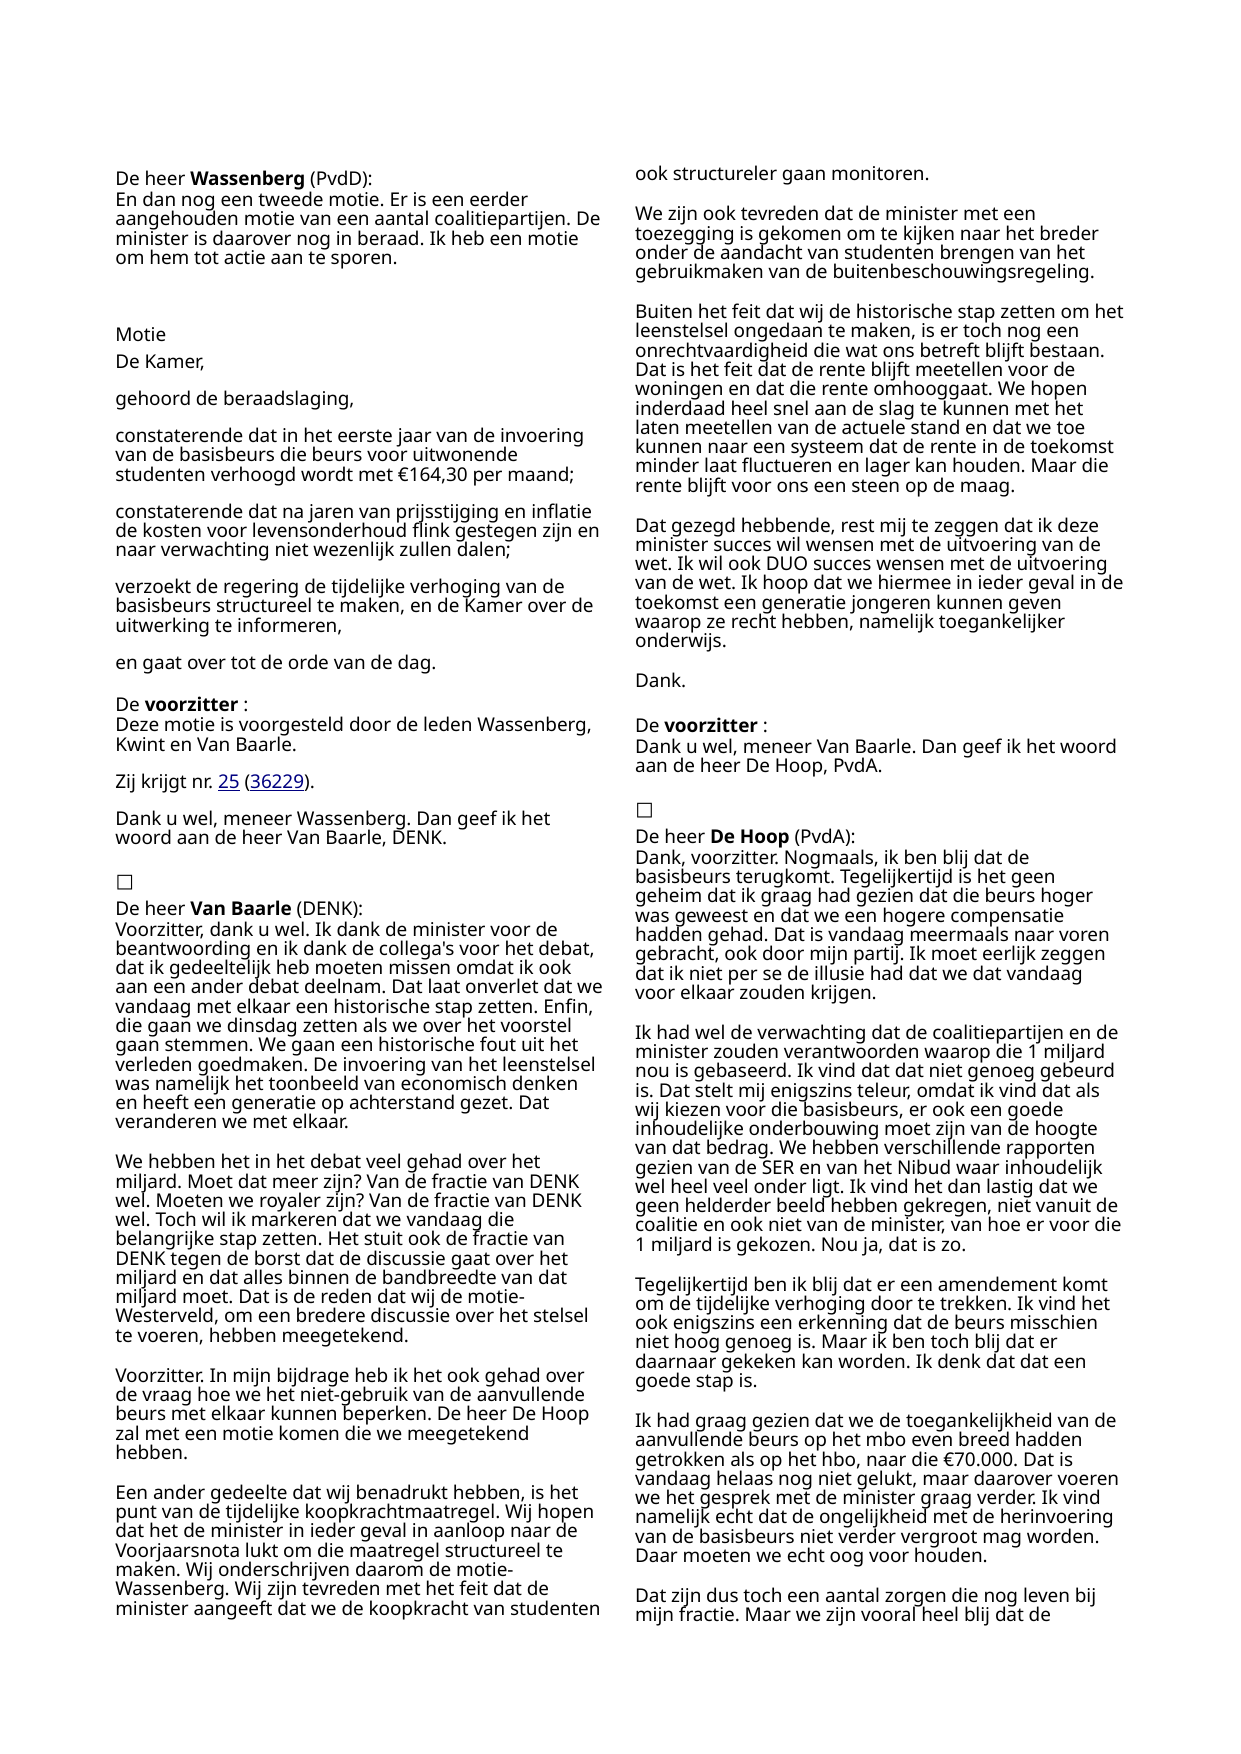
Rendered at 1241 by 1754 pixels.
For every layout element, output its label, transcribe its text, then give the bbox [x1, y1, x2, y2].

text Voorzitter, dank u wel. Ik dank de minister voor de beantwoording en ik dank de collega's voor het debat, dat ik gedeeltelijk heb moeten missen omdat ik ook aan een ander debat deelnam. Dat laat onverlet dat we vandaag met elkaar een historische stap zetten. Enfin, die gaan we dinsdag zetten als we over het voorstel gaan stemmen. We gaan een historische fout uit het verleden goedmaken. De invoering van het leenstelsel was namelijk het toonbeeld van economisch denken en heeft een generatie op achterstand gezet. Dat veranderen we met elkaar. [115, 921, 605, 1133]
text Een ander gedeelte dat wij benadrukt hebben, is het punt van de tijdelijke koopkrachtmaatregel. Wij hopen dat het de minister in ieder geval in aanloop naar de Voorjaarsnota lukt om die maatregel structureel te maken. Wij onderschrijven daarom de motie-Wassenberg. Wij zijn tevreden met het feit dat de minister aangeeft dat we de koopkracht van studenten [115, 1484, 605, 1619]
text Dank u wel, meneer Van Baarle. Dan geef ik het woord aan de heer De Hoop, PvdA. [635, 738, 1125, 777]
text verzoekt de regering de tijdelijke verhoging van de basisbeurs structureel te maken, en de Kamer over de uitwerking te informeren, [115, 578, 605, 636]
text Dank. [635, 672, 1125, 691]
text Dat zijn dus toch een aantal zorgen die nog leven bij mijn fractie. Maar we zijn vooral heel blij dat de [635, 1587, 1125, 1626]
text Dank u wel, meneer Wassenberg. Dan geef ik het woord aan de heer Van Baarle, DENK. [115, 810, 605, 848]
text ⬜ [115, 869, 605, 895]
text Zij krijgt nr. 25 (36229). [115, 773, 605, 792]
text gehoord de beraadslaging, [115, 390, 605, 409]
text De heer Wassenberg (PvdD): [115, 165, 605, 191]
text We hebben het in het debat veel gehad over het miljard. Moet dat meer zijn? Van de fractie van DENK wel. Moeten we royaler zijn? Van de fractie van DENK wel. Toch wil ik markeren dat we vandaag die belangrijke stap zetten. Het stuit ook de fractie van DENK tegen de borst dat de discussie gaat over het miljard en dat alles binnen de bandbreedte van dat miljard moet. Dat is de reden dat wij de motie-Westerveld, om een bredere discussie over het stelsel te voeren, hebben meegetekend. [115, 1153, 605, 1346]
text en gaat over tot de orde van de dag. [115, 654, 605, 673]
text De voorzitter : [635, 712, 1125, 738]
text We zijn ook tevreden dat de minister met een toezegging is gekomen om te kijken naar het breder onder de aandacht van studenten brengen van het gebruikmaken van de buitenbeschouwingsregeling. [635, 205, 1125, 282]
text Motie [115, 322, 605, 347]
text Ik had graag gezien dat we de toegankelijkheid van de aanvullende beurs op het mbo even breed hadden getrokken als op het hbo, naar die €70.000. Dat is vandaag helaas nog niet gelukt, maar daarover voeren we het gesprek met de minister graag verder. Ik vind namelijk echt dat de ongelijkheid met de herinvoering van de basisbeurs niet verder vergroot mag worden. Daar moeten we echt oog voor houden. [635, 1412, 1125, 1566]
text Ik had wel de verwachting dat de coalitiepartijen en de minister zouden verantwoorden waarop die 1 miljard nou is gebaseerd. Ik vind dat dat niet genoeg gebeurd is. Dat stelt mij enigszins teleur, omdat ik vind dat als wij kiezen voor die basisbeurs, er ook een goede inhoudelijke onderbouwing moet zijn van de hoogte van dat bedrag. We hebben verschillende rapporten gezien van de SER en van het Nibud waar inhoudelijk wel heel veel onder ligt. Ik vind het dan lastig dat we geen helderder beeld hebben gekregen, niet vanuit de coalitie en ook niet van de minister, van hoe er voor die 1 miljard is gekozen. Nou ja, dat is zo. [635, 1024, 1125, 1255]
text Tegelijkertijd ben ik blij dat er een amendement komt om de tijdelijke verhoging door te trekken. Ik vind het ook enigszins een erkenning dat de beurs misschien niet hoog genoeg is. Maar ik ben toch blij dat er daarnaar gekeken kan worden. Ik denk dat dat een goede stap is. [635, 1276, 1125, 1391]
text Deze motie is voorgesteld door de leden Wassenberg, Kwint en Van Baarle. [115, 716, 605, 755]
text ook structureler gaan monitoren. [635, 165, 1125, 184]
text De heer De Hoop (PvdA): [635, 823, 1125, 849]
text constaterende dat in het eerste jaar van de invoering van de basisbeurs die beurs voor uitwonende studenten verhoogd wordt met €164,30 per maand; [115, 427, 605, 485]
text De heer Van Baarle (DENK): [115, 895, 605, 921]
text Dat gezegd hebbende, rest mij te zeggen dat ik deze minister succes wil wensen met de uitvoering van de wet. Ik wil ook DUO succes wensen met de uitvoering van de wet. Ik hoop dat we hiermee in ieder geval in de toekomst een generatie jongeren kunnen geven waarop ze recht hebben, namelijk toegankelijker onderwijs. [635, 517, 1125, 651]
text De voorzitter : [115, 691, 605, 716]
text Dank, voorzitter. Nogmaals, ik ben blij dat de basisbeurs terugkomt. Tegelijkertijd is het geen geheim dat ik graag had gezien dat die beurs hoger was geweest en dat we een hogere compensatie hadden gehad. Dat is vandaag meermaals naar voren gebracht, ook door mijn partij. Ik moet eerlijk zeggen dat ik niet per se de illusie had dat we dat vandaag voor elkaar zouden krijgen. [635, 849, 1125, 1003]
text constaterende dat na jaren van prijsstijging en inflatie de kosten voor levensonderhoud flink gestegen zijn en naar verwachting niet wezenlijk zullen dalen; [115, 503, 605, 561]
text Buiten het feit dat wij de historische stap zetten om het leenstelsel ongedaan te maken, is er toch nog een onrechtvaardigheid die wat ons betreft blijft bestaan. Dat is het feit dat de rente blijft meetellen voor de woningen en dat die rente omhooggaat. We hopen inderdaad heel snel aan de slag te kunnen met het laten meetellen van de actuele stand en dat we toe kunnen naar een systeem dat de rente in de toekomst minder laat fluctueren en lager kan houden. Maar die rente blijft voor ons een steen op de maag. [635, 303, 1125, 496]
text De Kamer, [115, 353, 605, 372]
text En dan nog een tweede motie. Er is een eerder aangehouden motie van een aantal coalitiepartijen. De minister is daarover nog in beraad. Ik heb een motie om hem tot actie aan te sporen. [115, 191, 605, 268]
text ⬜ [635, 797, 1125, 823]
text Voorzitter. In mijn bijdrage heb ik het ook gehad over de vraag hoe we het niet-gebruik van de aanvullende beurs met elkaar kunnen beperken. De heer De Hoop zal met een motie komen die we meegetekend hebben. [115, 1367, 605, 1463]
